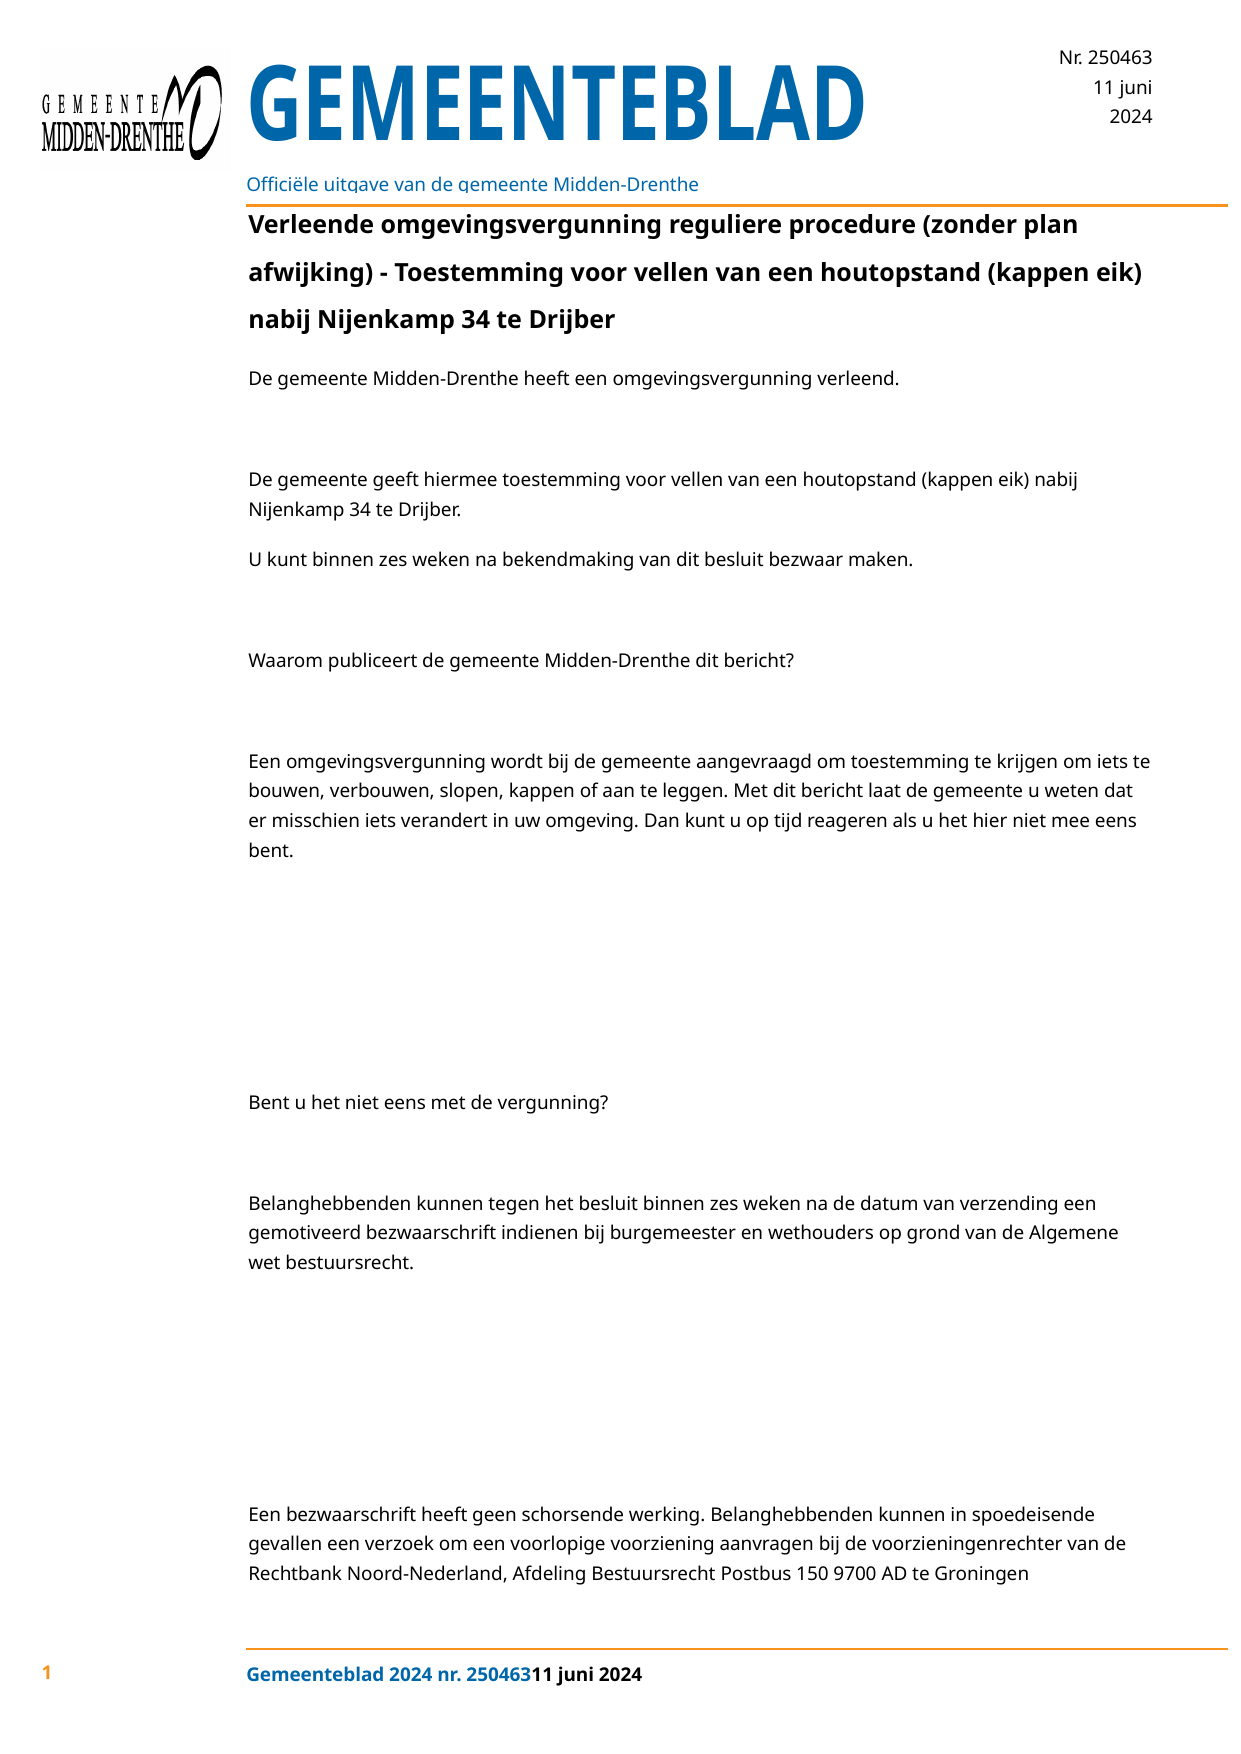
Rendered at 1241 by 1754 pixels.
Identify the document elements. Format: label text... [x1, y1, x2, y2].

text Waarom publiceert de gemeente Midden-Drenthe dit bericht? [248, 647, 1152, 673]
picture [41, 47, 231, 172]
text U kunt binnen zes weken na bekendmaking van dit besluit bezwaar maken. [248, 546, 1152, 572]
text Een omgevingsvergunning wordt bij de gemeente aangevraagd om toestemming te krijgen om iets te bouwen, verbouwen, slopen, kappen of aan te leggen. Met dit bericht laat de gemeente u weten dat er misschien iets verandert in uw omgeving. Dan kunt u op tijd reageren als u het hier niet mee eens bent. [248, 748, 1152, 862]
text De gemeente geeft hiermee toestemming voor vellen van een houtopstand (kappen eik) nabij Nijenkamp 34 te Drijber. [248, 466, 1152, 522]
text Bent u het niet eens met de vergunning? [248, 1089, 1152, 1114]
text Belanghebbenden kunnen tegen het besluit binnen zes weken na de datum van verzending een gemotiveerd bezwaarschrift indienen bij burgemeester en wethouders op grond van de Algemene wet bestuursrecht. [248, 1190, 1152, 1274]
text Een bezwaarschrift heeft geen schorsende werking. Belanghebbenden kunnen in spoedeisende gevallen een verzoek om een voorlopige voorziening aanvragen bij de voorzieningenrechter van de Rechtbank Noord-Nederland, Afdeling Bestuursrecht Postbus 150 9700 AD te Groningen [248, 1501, 1152, 1586]
text Verleende omgevingsvergunning reguliere procedure (zonder plan afwijking) - Toestemming voor vellen van een houtopstand (kappen eik) nabij Nijenkamp 34 te Drijber [248, 207, 1152, 336]
text De gemeente Midden-Drenthe heeft een omgevingsvergunning verleend. [248, 366, 1152, 391]
